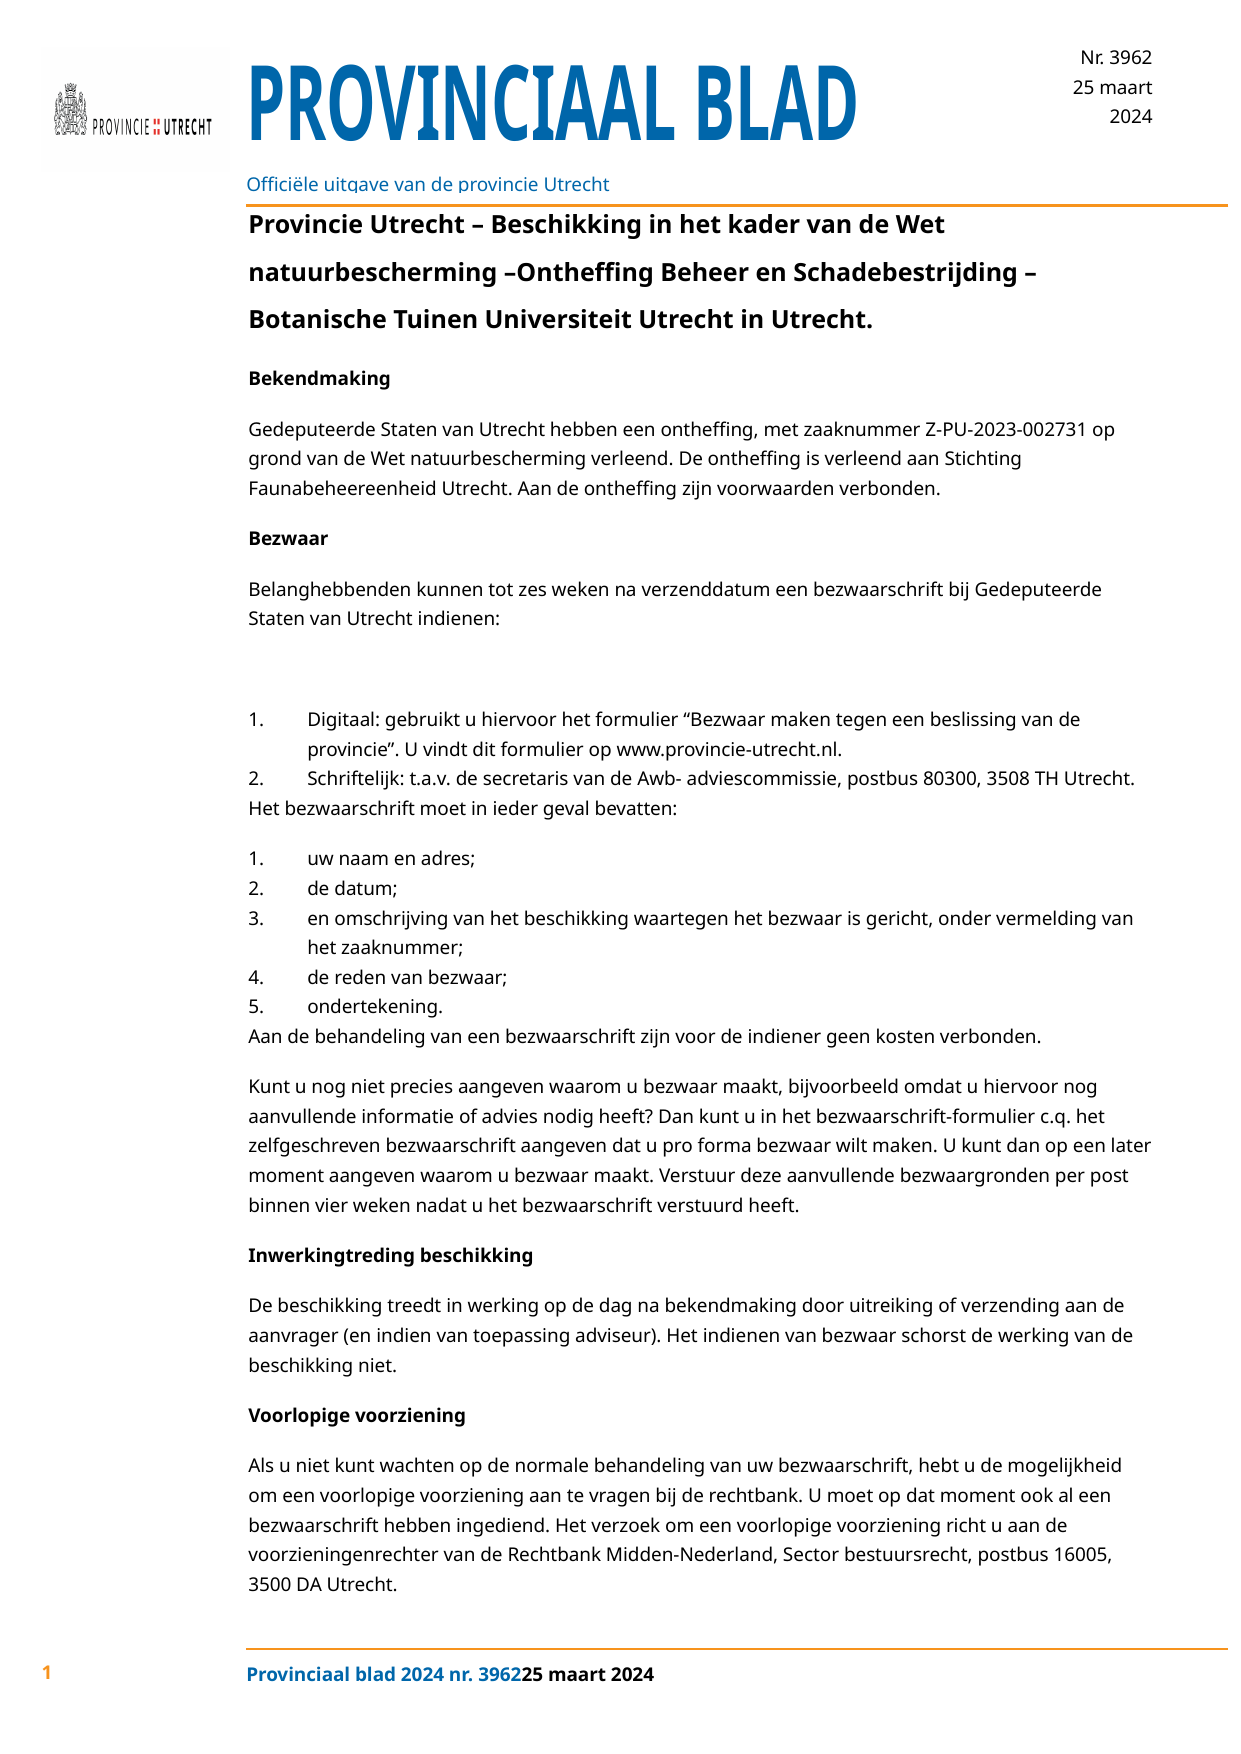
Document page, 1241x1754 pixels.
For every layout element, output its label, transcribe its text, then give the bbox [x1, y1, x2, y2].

text Aan de behandeling van een bezwaarschrift zijn voor de indiener geen kosten verbonden. [248, 1023, 1152, 1049]
list ondertekening. [248, 993, 1152, 1019]
text Provincie Utrecht – Beschikking in het kader van de Wet natuurbescherming –Ontheffing Beheer en Schadebestrijding – Botanische Tuinen Universiteit Utrecht in Utrecht. [248, 207, 1152, 336]
list Digitaal: gebruikt u hiervoor het formulier “Bezwaar maken tegen een beslissing van de provincie”. U vindt dit formulier op www.provincie-utrecht.nl. [248, 706, 1152, 762]
text De beschikking treedt in werking op de dag na bekendmaking door uitreiking of verzending aan de aanvrager (en indien van toepassing adviseur). Het indienen van bezwaar schorst de werking van de beschikking niet. [248, 1293, 1152, 1377]
list de datum; [248, 875, 1152, 901]
text Bezwaar [248, 526, 1152, 551]
text Bekendmaking [248, 366, 1152, 391]
list uw naam en adres; [248, 846, 1152, 871]
text Het bezwaarschrift moet in ieder geval bevatten: [248, 795, 1152, 821]
text Inwerkingtreding beschikking [248, 1242, 1152, 1268]
text Kunt u nog niet precies aangeven waarom u bezwaar maakt, bijvoorbeeld omdat u hiervoor nog aanvullende informatie of advies nodig heeft? Dan kunt u in het bezwaarschrift-formulier c.q. het zelfgeschreven bezwaarschrift aangeven dat u pro forma bezwaar wilt maken. U kunt dan op een later moment aangeven waarom u bezwaar maakt. Verstuur deze aanvullende bezwaargronden per post binnen vier weken nadat u het bezwaarschrift verstuurd heeft. [248, 1073, 1152, 1217]
picture [41, 47, 231, 172]
list en omschrijving van het beschikking waartegen het bezwaar is gericht, onder vermelding van het zaaknummer; [248, 905, 1152, 960]
text Voorlopige voorziening [248, 1402, 1152, 1428]
list Schriftelijk: t.a.v. de secretaris van de Awb- adviescommissie, postbus 80300, 3508 TH Utrecht. [248, 766, 1152, 791]
text Gedeputeerde Staten van Utrecht hebben een ontheffing, met zaaknummer Z-PU-2023-002731 op grond van de Wet natuurbescherming verleend. De ontheffing is verleend aan Stichting Faunabeheereenheid Utrecht. Aan de ontheffing zijn voorwaarden verbonden. [248, 416, 1152, 501]
list de reden van bezwaar; [248, 964, 1152, 989]
text Belanghebbenden kunnen tot zes weken na verzenddatum een bezwaarschrift bij Gedeputeerde Staten van Utrecht indienen: [248, 576, 1152, 631]
text Als u niet kunt wachten op de normale behandeling van uw bezwaarschrift, hebt u de mogelijkheid om een voorlopige voorziening aan te vragen bij de rechtbank. U moet op dat moment ook al een bezwaarschrift hebben ingediend. Het verzoek om een voorlopige voorziening richt u aan de voorzieningenrechter van de Rechtbank Midden-Nederland, Sector bestuursrecht, postbus 16005, 3500 DA Utrecht. [248, 1453, 1152, 1597]
